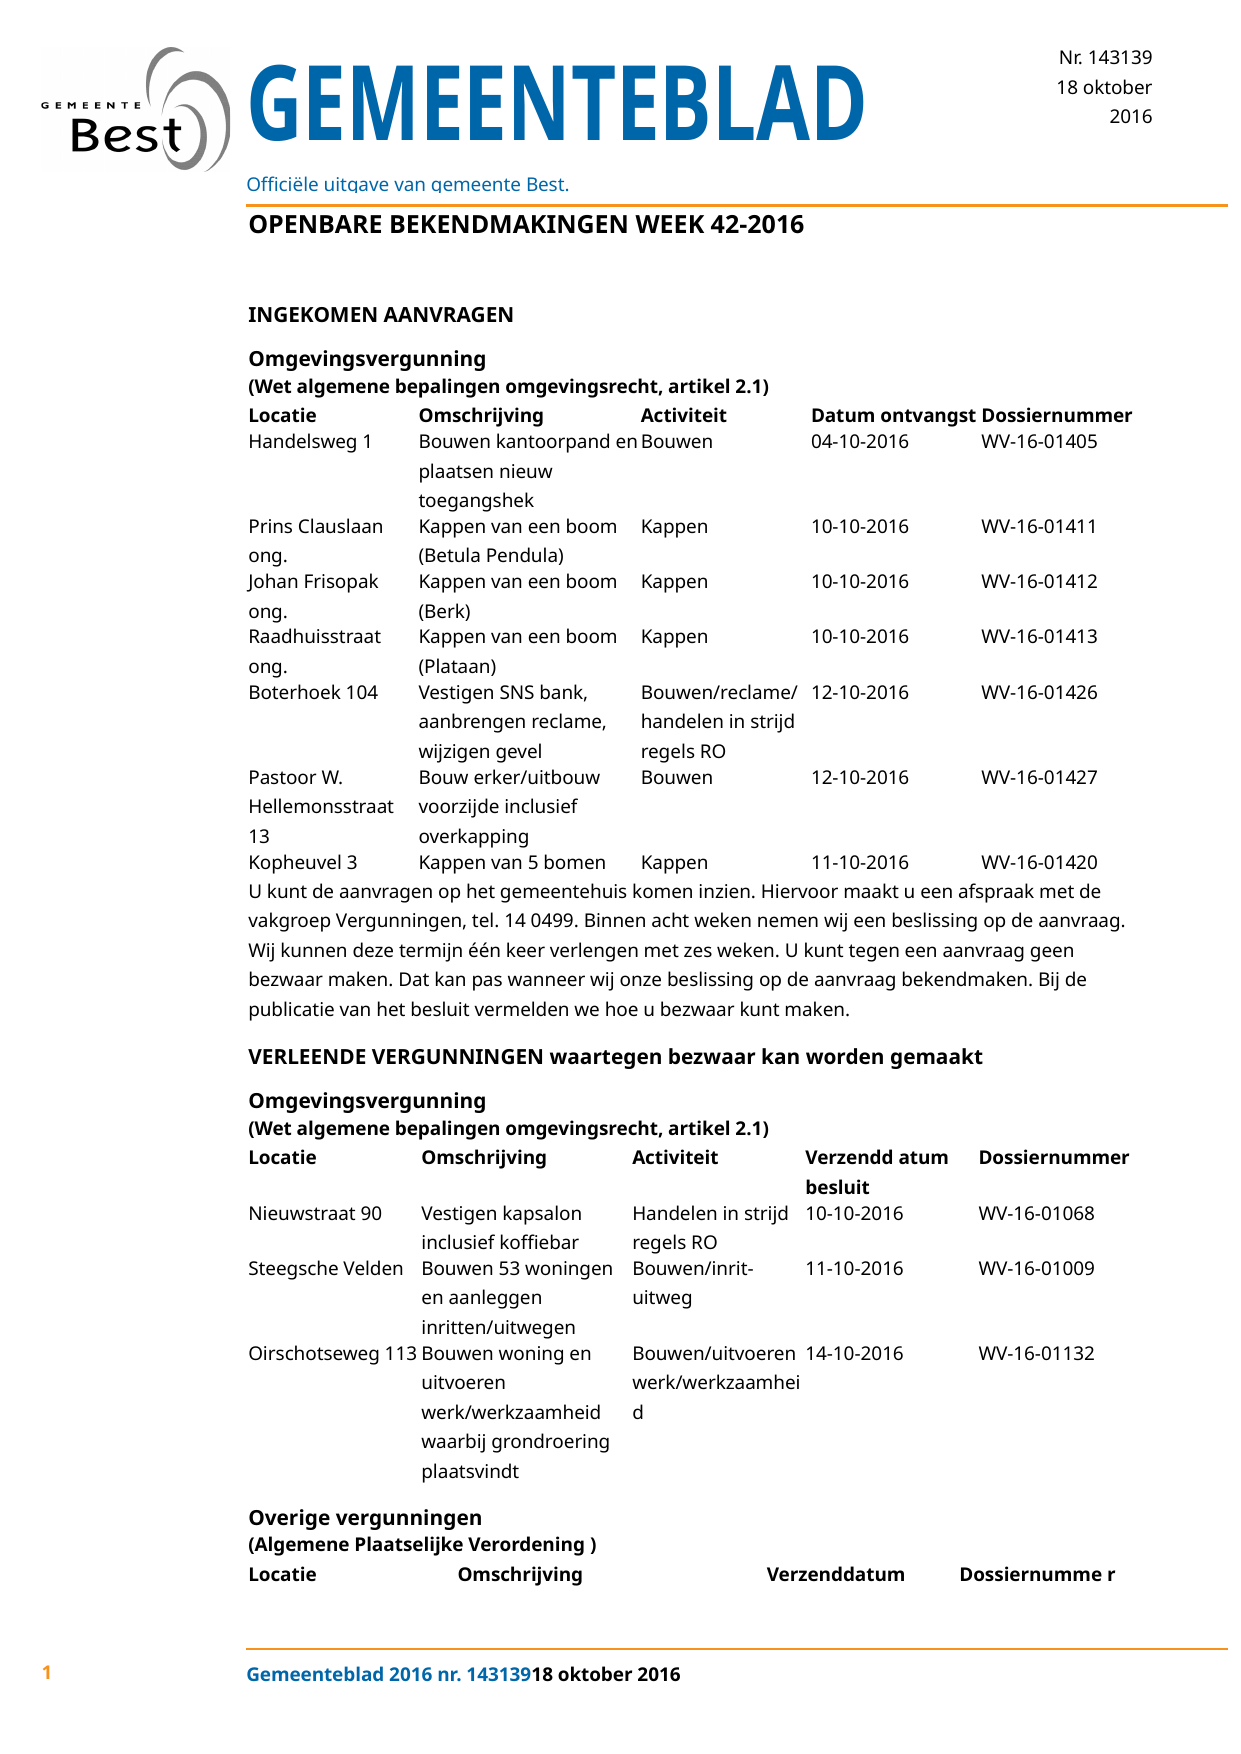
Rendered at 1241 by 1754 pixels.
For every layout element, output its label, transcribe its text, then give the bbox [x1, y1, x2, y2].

table_cell WV-16-01412 [981, 569, 1152, 624]
table_cell Kappen [641, 513, 811, 568]
table_cell Bouwen/inrit-uitweg [632, 1255, 805, 1340]
table_header Omschrijving [457, 1561, 767, 1587]
table_cell Kappen van een boom (Betula Pendula) [418, 513, 641, 568]
table_cell Vestigen kapsalon inclusief koffiebar [421, 1200, 632, 1255]
table_cell Bouwen woning en uitvoeren werk/werkzaamheid waarbij grondroering plaatsvindt [421, 1340, 632, 1484]
table_cell Nieuwstraat 90 [248, 1200, 421, 1255]
table_header Dossiernummer [978, 1144, 1152, 1200]
table_cell 12-10-2016 [811, 764, 981, 849]
text Omgevingsvergunning [248, 1086, 1152, 1115]
table_header Locatie [248, 1561, 457, 1587]
table_header Activiteit [641, 403, 811, 428]
table_cell 10-10-2016 [811, 513, 981, 568]
table_cell 10-10-2016 [805, 1200, 978, 1255]
table_cell Oirschotseweg 113 [248, 1340, 421, 1484]
table_header Dossiernumme r [959, 1561, 1152, 1587]
table_cell Prins Clauslaan ong. [248, 513, 418, 568]
table_header Verzendd atum besluit [805, 1144, 978, 1200]
table_cell Bouw erker/uitbouw voorzijde inclusief overkapping [418, 764, 641, 849]
table_cell Bouwen/uitvoeren werk/werkzaamheid [632, 1340, 805, 1484]
table_header Locatie [248, 1144, 421, 1200]
table_header Datum ontvangst [811, 403, 981, 428]
table_cell Bouwen/reclame/ handelen in strijd regels RO [641, 679, 811, 764]
text Overige vergunningen [248, 1503, 1152, 1532]
table_cell Kopheuvel 3 [248, 849, 418, 874]
table_cell Bouwen [641, 428, 811, 513]
table_cell Kappen [641, 849, 811, 874]
table_cell WV-16-01405 [981, 428, 1152, 513]
table_cell Bouwen [641, 764, 811, 849]
text (Wet algemene bepalingen omgevingsrecht, artikel 2.1) [248, 373, 1152, 398]
table_cell Bouwen 53 woningen en aanleggen inritten/uitwegen [421, 1255, 632, 1340]
table_cell Raadhuisstraat ong. [248, 624, 418, 679]
table_cell Kappen van een boom (Berk) [418, 569, 641, 624]
table_cell Handelen in strijd regels RO [632, 1200, 805, 1255]
table_cell WV-16-01420 [981, 849, 1152, 874]
table_cell WV-16-01132 [978, 1340, 1152, 1484]
table_cell Kappen van een boom (Plataan) [418, 624, 641, 679]
table_cell Bouwen kantoorpand en plaatsen nieuw toegangshek [418, 428, 641, 513]
table_cell Boterhoek 104 [248, 679, 418, 764]
table_header Omschrijving [421, 1144, 632, 1200]
table_cell 10-10-2016 [811, 624, 981, 679]
text INGEKOMEN AANVRAGEN [248, 300, 1152, 328]
table_cell Kappen [641, 569, 811, 624]
text VERLEENDE VERGUNNINGEN waartegen bezwaar kan worden gemaakt [248, 1042, 1152, 1070]
table_header Activiteit [632, 1144, 805, 1200]
table_cell 10-10-2016 [811, 569, 981, 624]
table_header Dossiernummer [981, 403, 1152, 428]
table_cell 04-10-2016 [811, 428, 981, 513]
table_cell WV-16-01009 [978, 1255, 1152, 1340]
table_header Locatie [248, 403, 418, 428]
table_cell WV-16-01426 [981, 679, 1152, 764]
table_cell WV-16-01068 [978, 1200, 1152, 1255]
table_cell 12-10-2016 [811, 679, 981, 764]
text U kunt de aanvragen op het gemeentehuis komen inzien. Hiervoor maakt u een afspraak met de vakgroep Vergunningen, tel. 14 0499. Binnen acht weken nemen wij een beslissing op de aanvraag. Wij kunnen deze termijn één keer verlengen met zes weken. U kunt tegen een aanvraag geen bezwaar maken. Dat kan pas wanneer wij onze beslissing op de aanvraag bekendmaken. Bij de publicatie van het besluit vermelden we hoe u bezwaar kunt maken. [248, 878, 1152, 1022]
table_cell Kappen van 5 bomen [418, 849, 641, 874]
table_cell WV-16-01427 [981, 764, 1152, 849]
text OPENBARE BEKENDMAKINGEN WEEK 42-2016 [248, 207, 1152, 241]
table_cell Steegsche Velden [248, 1255, 421, 1340]
table_header Omschrijving [418, 403, 641, 428]
table_cell WV-16-01411 [981, 513, 1152, 568]
table_cell Pastoor W. Hellemonsstraat 13 [248, 764, 418, 849]
table_header Verzenddatum [767, 1561, 959, 1587]
table_cell Kappen [641, 624, 811, 679]
table_cell 11-10-2016 [805, 1255, 978, 1340]
table_cell Vestigen SNS bank, aanbrengen reclame, wijzigen gevel [418, 679, 641, 764]
text (Wet algemene bepalingen omgevingsrecht, artikel 2.1) [248, 1115, 1152, 1140]
table_cell Johan Frisopak ong. [248, 569, 418, 624]
text Omgevingsvergunning [248, 344, 1152, 373]
table_cell 11-10-2016 [811, 849, 981, 874]
table_cell 14-10-2016 [805, 1340, 978, 1484]
text (Algemene Plaatselijke Verordening ) [248, 1532, 1152, 1557]
table_cell WV-16-01413 [981, 624, 1152, 679]
table_cell Handelsweg 1 [248, 428, 418, 513]
picture [41, 47, 231, 172]
